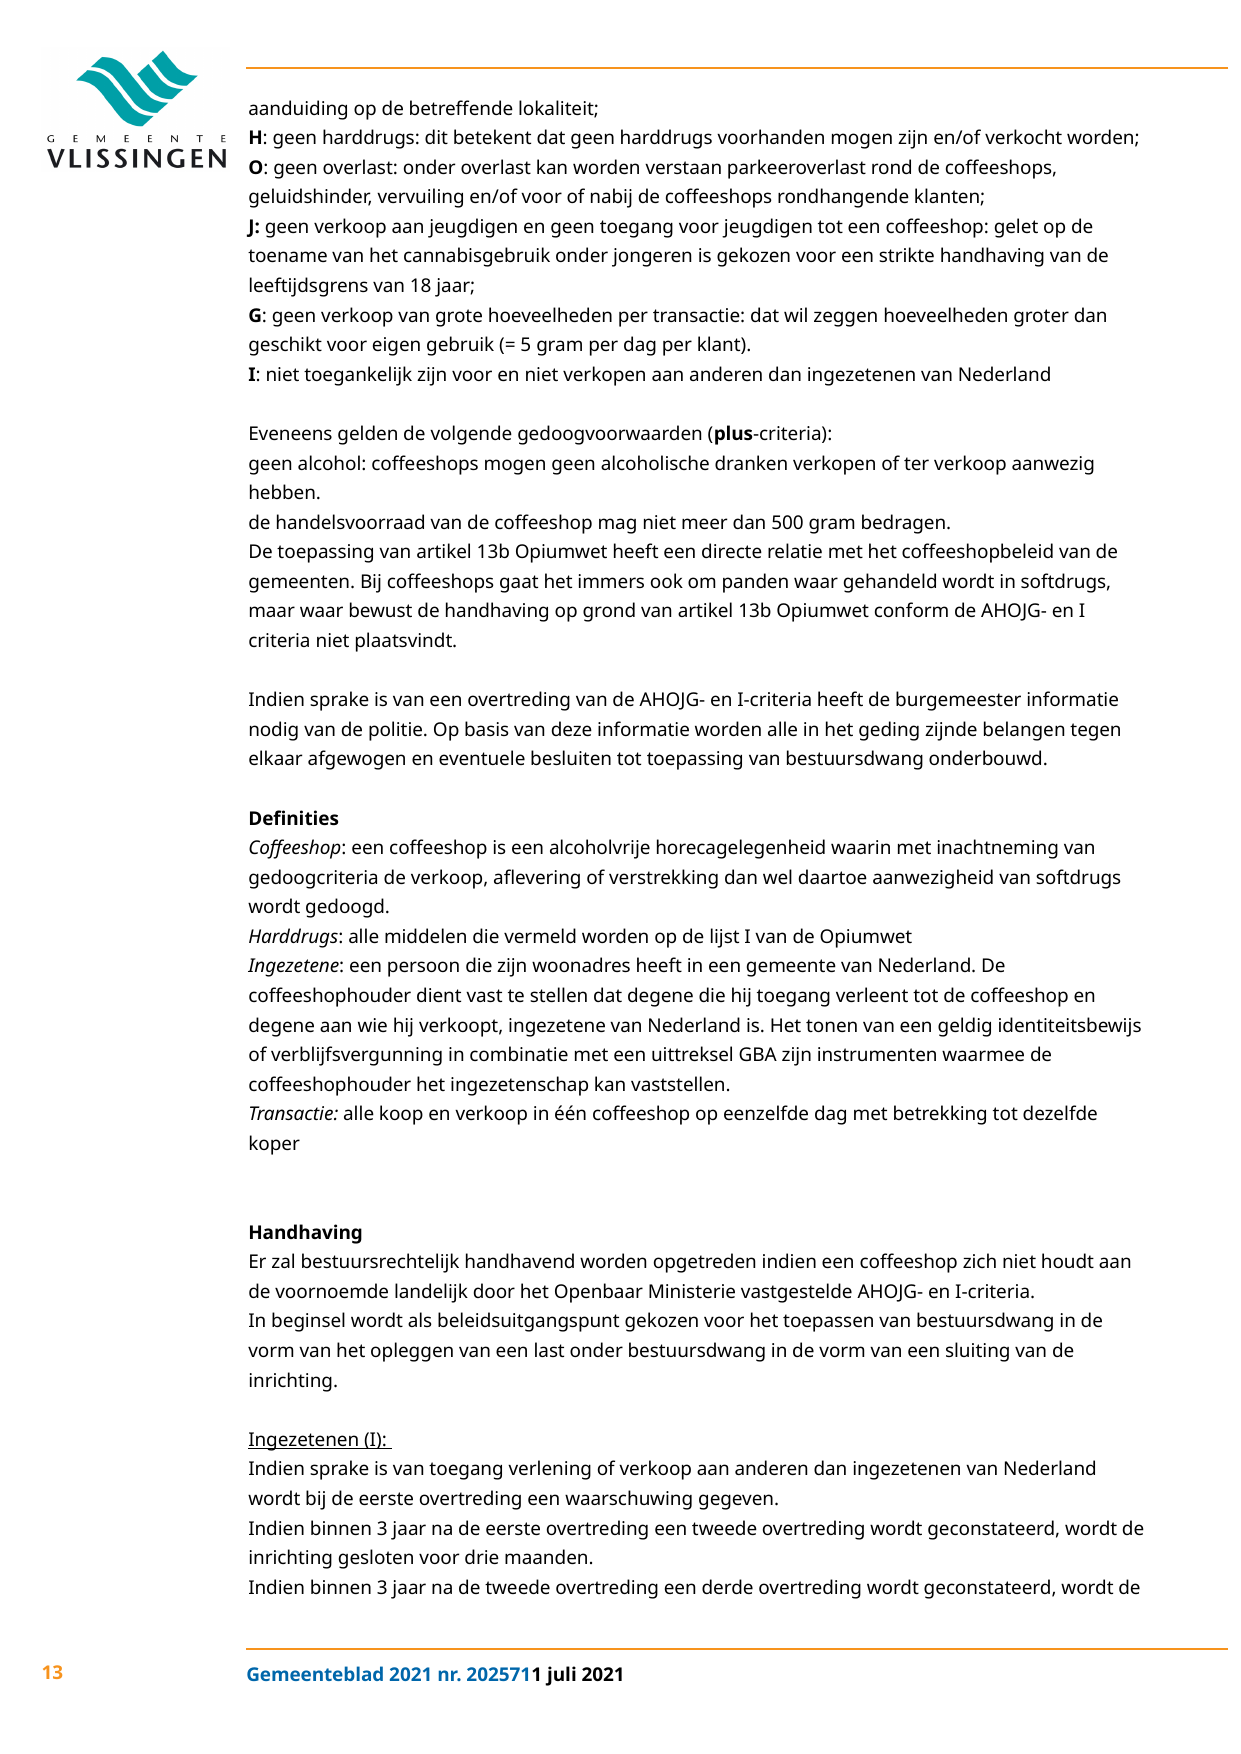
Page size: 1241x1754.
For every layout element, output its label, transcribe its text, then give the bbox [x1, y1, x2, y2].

text G: geen verkoop van grote hoeveelheden per transactie: dat wil zeggen hoeveelheden groter dan geschikt voor eigen gebruik (= 5 gram per dag per klant). [248, 302, 1152, 357]
picture [41, 47, 231, 172]
text Ingezetene: een persoon die zijn woonadres heeft in een gemeente van Nederland. De coffeeshophouder dient vast te stellen dat degene die hij toegang verleent tot de coffeeshop en degene aan wie hij verkoopt, ingezetene van Nederland is. Het tonen van een geldig identiteitsbewijs of verblijfsvergunning in combinatie met een uittreksel GBA zijn instrumenten waarmee de coffeeshophouder het ingezetenschap kan vaststellen. [248, 953, 1152, 1097]
text Indien sprake is van een overtreding van de AHOJG- en I-criteria heeft de burgemeester informatie nodig van de politie. Op basis van deze informatie worden alle in het geding zijnde belangen tegen elkaar afgewogen en eventuele besluiten tot toepassing van bestuursdwang onderbouwd. [248, 686, 1152, 771]
text Indien binnen 3 jaar na de tweede overtreding een derde overtreding wordt geconstateerd, wordt de [248, 1574, 1152, 1600]
text Definities [248, 805, 1152, 831]
text I: niet toegankelijk zijn voor en niet verkopen aan anderen dan ingezetenen van Nederland [248, 361, 1152, 387]
text J: geen verkoop aan jeugdigen en geen toegang voor jeugdigen tot een coffeeshop: gelet op de toename van het cannabisgebruik onder jongeren is gekozen voor een strikte handhaving van de leeftijdsgrens van 18 jaar; [248, 213, 1152, 298]
text Harddrugs: alle middelen die vermeld worden op de lijst I van de Opiumwet [248, 923, 1152, 949]
text In beginsel wordt als beleidsuitgangspunt gekozen voor het toepassen van bestuursdwang in de vorm van het opleggen van een last onder bestuursdwang in de vorm van een sluiting van de inrichting. [248, 1308, 1152, 1393]
text Coffeeshop: een coffeeshop is een alcoholvrije horecagelegenheid waarin met inachtneming van gedoogcriteria de verkoop, aflevering of verstrekking dan wel daartoe aanwezigheid van softdrugs wordt gedoogd. [248, 834, 1152, 919]
text Ingezetenen (I): [248, 1426, 1152, 1452]
text Indien binnen 3 jaar na de eerste overtreding een tweede overtreding wordt geconstateerd, wordt de inrichting gesloten voor drie maanden. [248, 1515, 1152, 1570]
text Eveneens gelden de volgende gedoogvoorwaarden (plus-criteria): [248, 420, 1152, 446]
text H: geen harddrugs: dit betekent dat geen harddrugs voorhanden mogen zijn en/of verkocht worden; [248, 124, 1152, 150]
text O: geen overlast: onder overlast kan worden verstaan parkeeroverlast rond de coffeeshops, geluidshinder, vervuiling en/of voor of nabij de coffeeshops rondhangende klanten; [248, 154, 1152, 209]
text De toepassing van artikel 13b Opiumwet heeft een directe relatie met het coffeeshopbeleid van de gemeenten. Bij coffeeshops gaat het immers ook om panden waar gehandeld wordt in softdrugs, maar waar bewust de handhaving op grond van artikel 13b Opiumwet conform de AHOJG- en I criteria niet plaatsvindt. [248, 538, 1152, 653]
text geen alcohol: coffeeshops mogen geen alcoholische dranken verkopen of ter verkoop aanwezig hebben. [248, 450, 1152, 505]
text Er zal bestuursrechtelijk handhavend worden opgetreden indien een coffeeshop zich niet houdt aan de voornoemde landelijk door het Openbaar Ministerie vastgestelde AHOJG- en I-criteria. [248, 1248, 1152, 1304]
text Handhaving [248, 1219, 1152, 1245]
text Transactie: alle koop en verkoop in één coffeeshop op eenzelfde dag met betrekking tot dezelfde koper [248, 1101, 1152, 1156]
text aanduiding op de betreffende lokaliteit; [248, 95, 1152, 121]
text Indien sprake is van toegang verlening of verkoop aan anderen dan ingezetenen van Nederland wordt bij de eerste overtreding een waarschuwing gegeven. [248, 1456, 1152, 1511]
text de handelsvoorraad van de coffeeshop mag niet meer dan 500 gram bedragen. [248, 509, 1152, 535]
